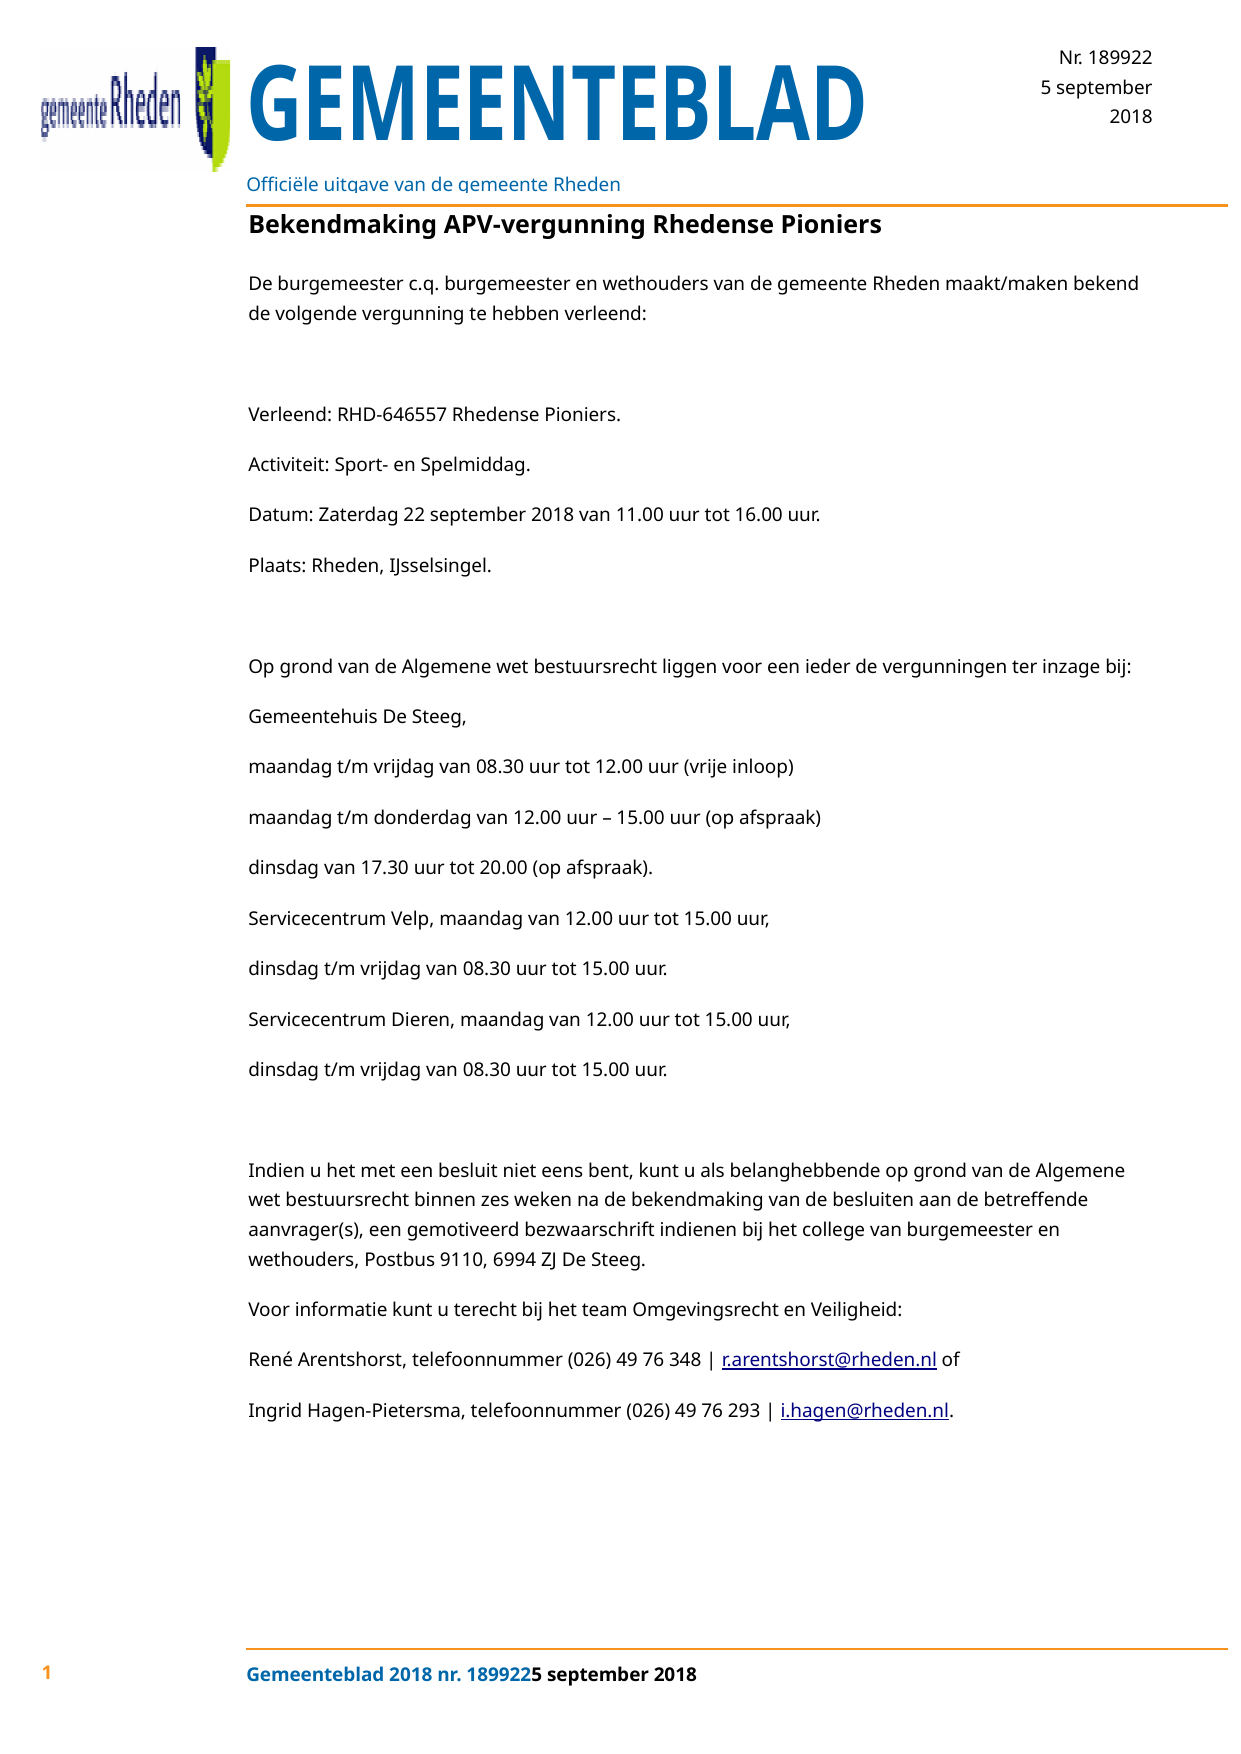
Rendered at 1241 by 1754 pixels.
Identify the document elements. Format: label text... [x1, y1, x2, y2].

text Verleend: RHD-646557 Rhedense Pioniers. [248, 401, 1152, 426]
text Indien u het met een besluit niet eens bent, kunt u als belanghebbende op grond van de Algemene wet bestuursrecht binnen zes weken na de bekendmaking van de besluiten aan de betreffende aanvrager(s), een gemotiveerd bezwaarschrift indienen bij het college van burgemeester en wethouders, Postbus 9110, 6994 ZJ De Steeg. [248, 1157, 1152, 1271]
text Activiteit: Sport- en Spelmiddag. [248, 451, 1152, 477]
text Gemeentehuis De Steeg, [248, 703, 1152, 729]
text Servicecentrum Velp, maandag van 12.00 uur tot 15.00 uur, [248, 905, 1152, 931]
text Voor informatie kunt u terecht bij het team Omgevingsrecht en Veiligheid: [248, 1296, 1152, 1322]
text dinsdag t/m vrijdag van 08.30 uur tot 15.00 uur. [248, 1056, 1152, 1082]
text dinsdag van 17.30 uur tot 20.00 (op afspraak). [248, 854, 1152, 880]
text Bekendmaking APV-vergunning Rhedense Pioniers [248, 207, 1152, 241]
text maandag t/m donderdag van 12.00 uur – 15.00 uur (op afspraak) [248, 804, 1152, 830]
picture [41, 47, 231, 172]
text Op grond van de Algemene wet bestuursrecht liggen voor een ieder de vergunningen ter inzage bij: [248, 653, 1152, 678]
text Plaats: Rheden, IJsselsingel. [248, 552, 1152, 578]
text Ingrid Hagen-Pietersma, telefoonnummer (026) 49 76 293 | i.hagen@rheden.nl. [248, 1397, 1152, 1423]
text dinsdag t/m vrijdag van 08.30 uur tot 15.00 uur. [248, 955, 1152, 981]
text Servicecentrum Dieren, maandag van 12.00 uur tot 15.00 uur, [248, 1006, 1152, 1031]
text René Arentshorst, telefoonnummer (026) 49 76 348 | r.arentshorst@rheden.nl of [248, 1347, 1152, 1372]
text Datum: Zaterdag 22 september 2018 van 11.00 uur tot 16.00 uur. [248, 502, 1152, 527]
text De burgemeester c.q. burgemeester en wethouders van de gemeente Rheden maakt/maken bekend de volgende vergunning te hebben verleend: [248, 270, 1152, 326]
text maandag t/m vrijdag van 08.30 uur tot 12.00 uur (vrije inloop) [248, 754, 1152, 779]
